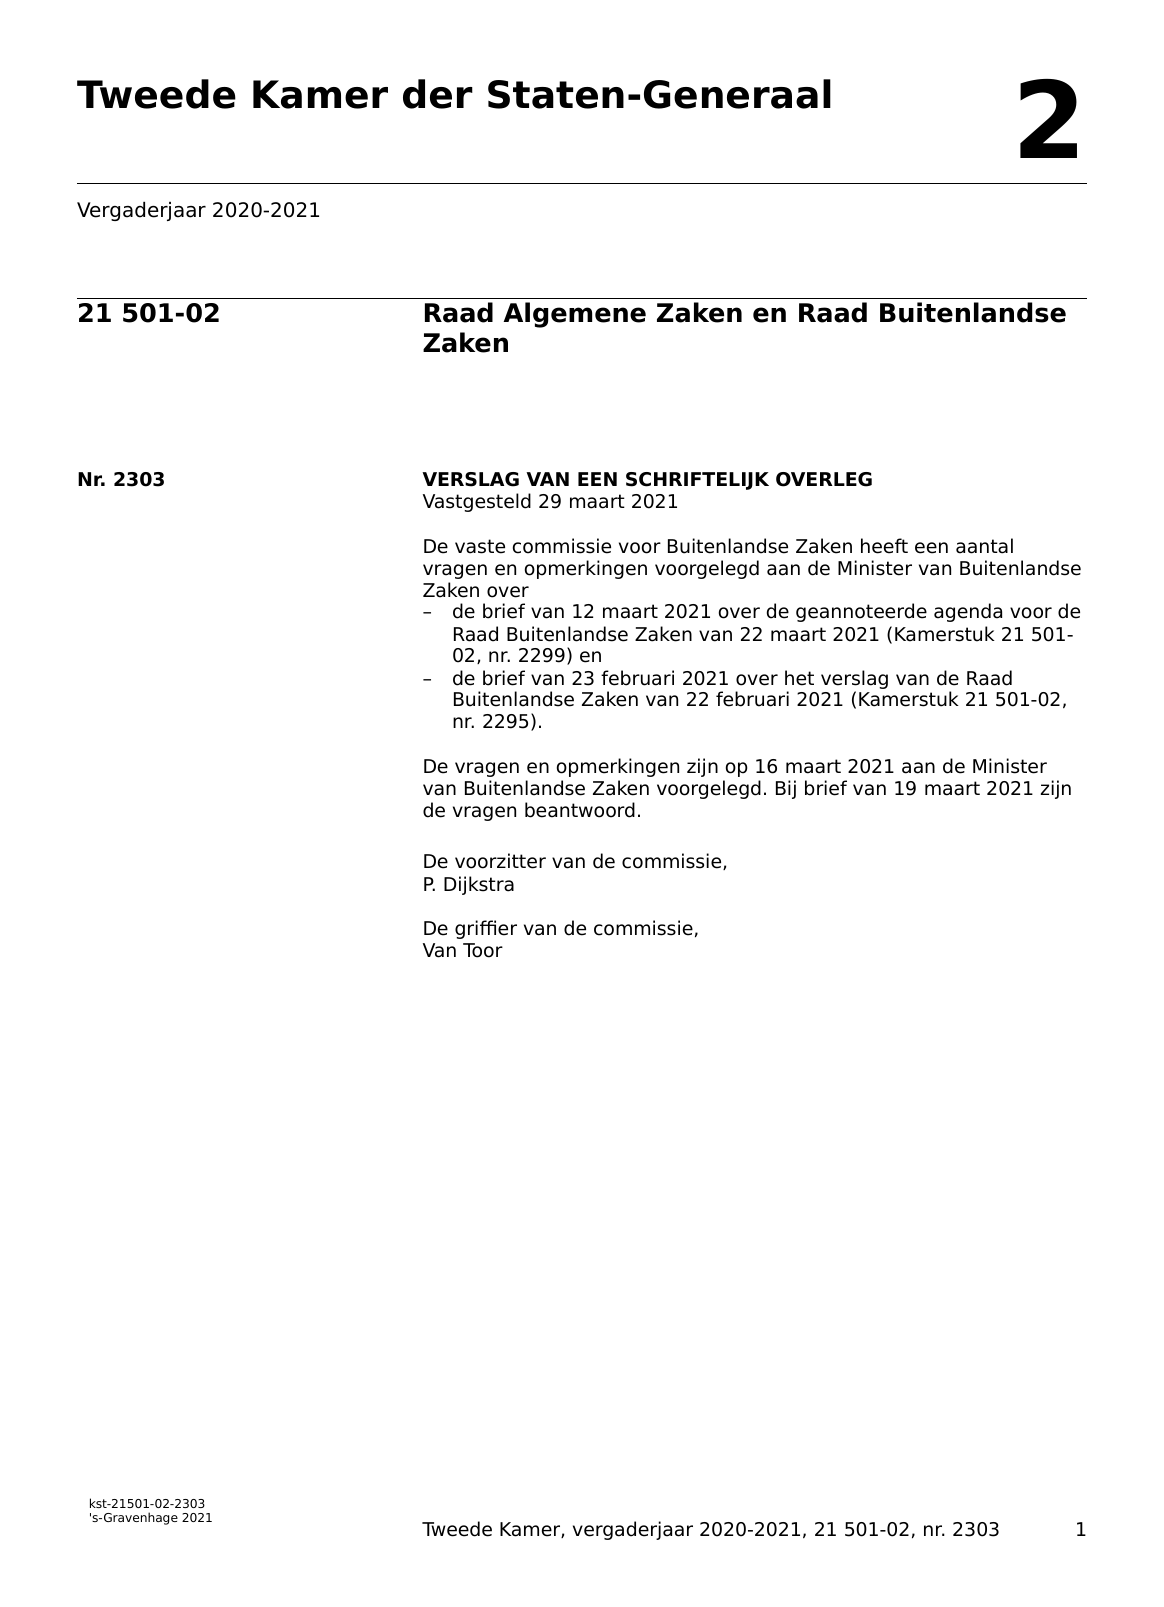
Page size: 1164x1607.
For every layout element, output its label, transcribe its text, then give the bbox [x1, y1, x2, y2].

table_cell Vergaderjaar 2020-2021 [77, 184, 1087, 298]
text – de brief van 23 februari 2021 over het verslag van de Raad Buitenlandse Zaken van 22 februari 2021 (Kamerstuk 21 501-02, nr. 2295). [422, 667, 1087, 733]
text De vragen en opmerkingen zijn op 16 maart 2021 aan de Minister van Buitenlandse Zaken voorgelegd. Bij brief van 19 maart 2021 zijn de vragen beantwoord. [422, 756, 1087, 821]
text 's-Gravenhage 2021 [88, 1511, 323, 1525]
text De voorzitter van de commissie, P. Dijkstra [422, 851, 1087, 895]
text Vastgesteld 29 maart 2021 [422, 491, 1087, 513]
subtitle Nr. 2303 VERSLAG VAN EEN SCHRIFTELIJK OVERLEG [77, 469, 1087, 491]
text De vaste commissie voor Buitenlandse Zaken heeft een aantal vragen en opmerkingen voorgelegd aan de Minister van Buitenlandse Zaken over [422, 536, 1087, 601]
table_header Tweede Kamer der Staten-Generaal [77, 59, 886, 183]
text De griffier van de commissie, Van Toor [422, 918, 1087, 962]
subtitle 21 501-02 Raad Algemene Zaken en Raad Buitenlandse Zaken [77, 299, 1087, 358]
text – de brief van 12 maart 2021 over de geannoteerde agenda voor de Raad Buitenlandse Zaken van 22 maart 2021 (Kamerstuk 21 501-02, nr. 2299) en [422, 601, 1087, 667]
text kst-21501-02-2303 [88, 1497, 323, 1511]
table_header 2 [886, 59, 1087, 183]
